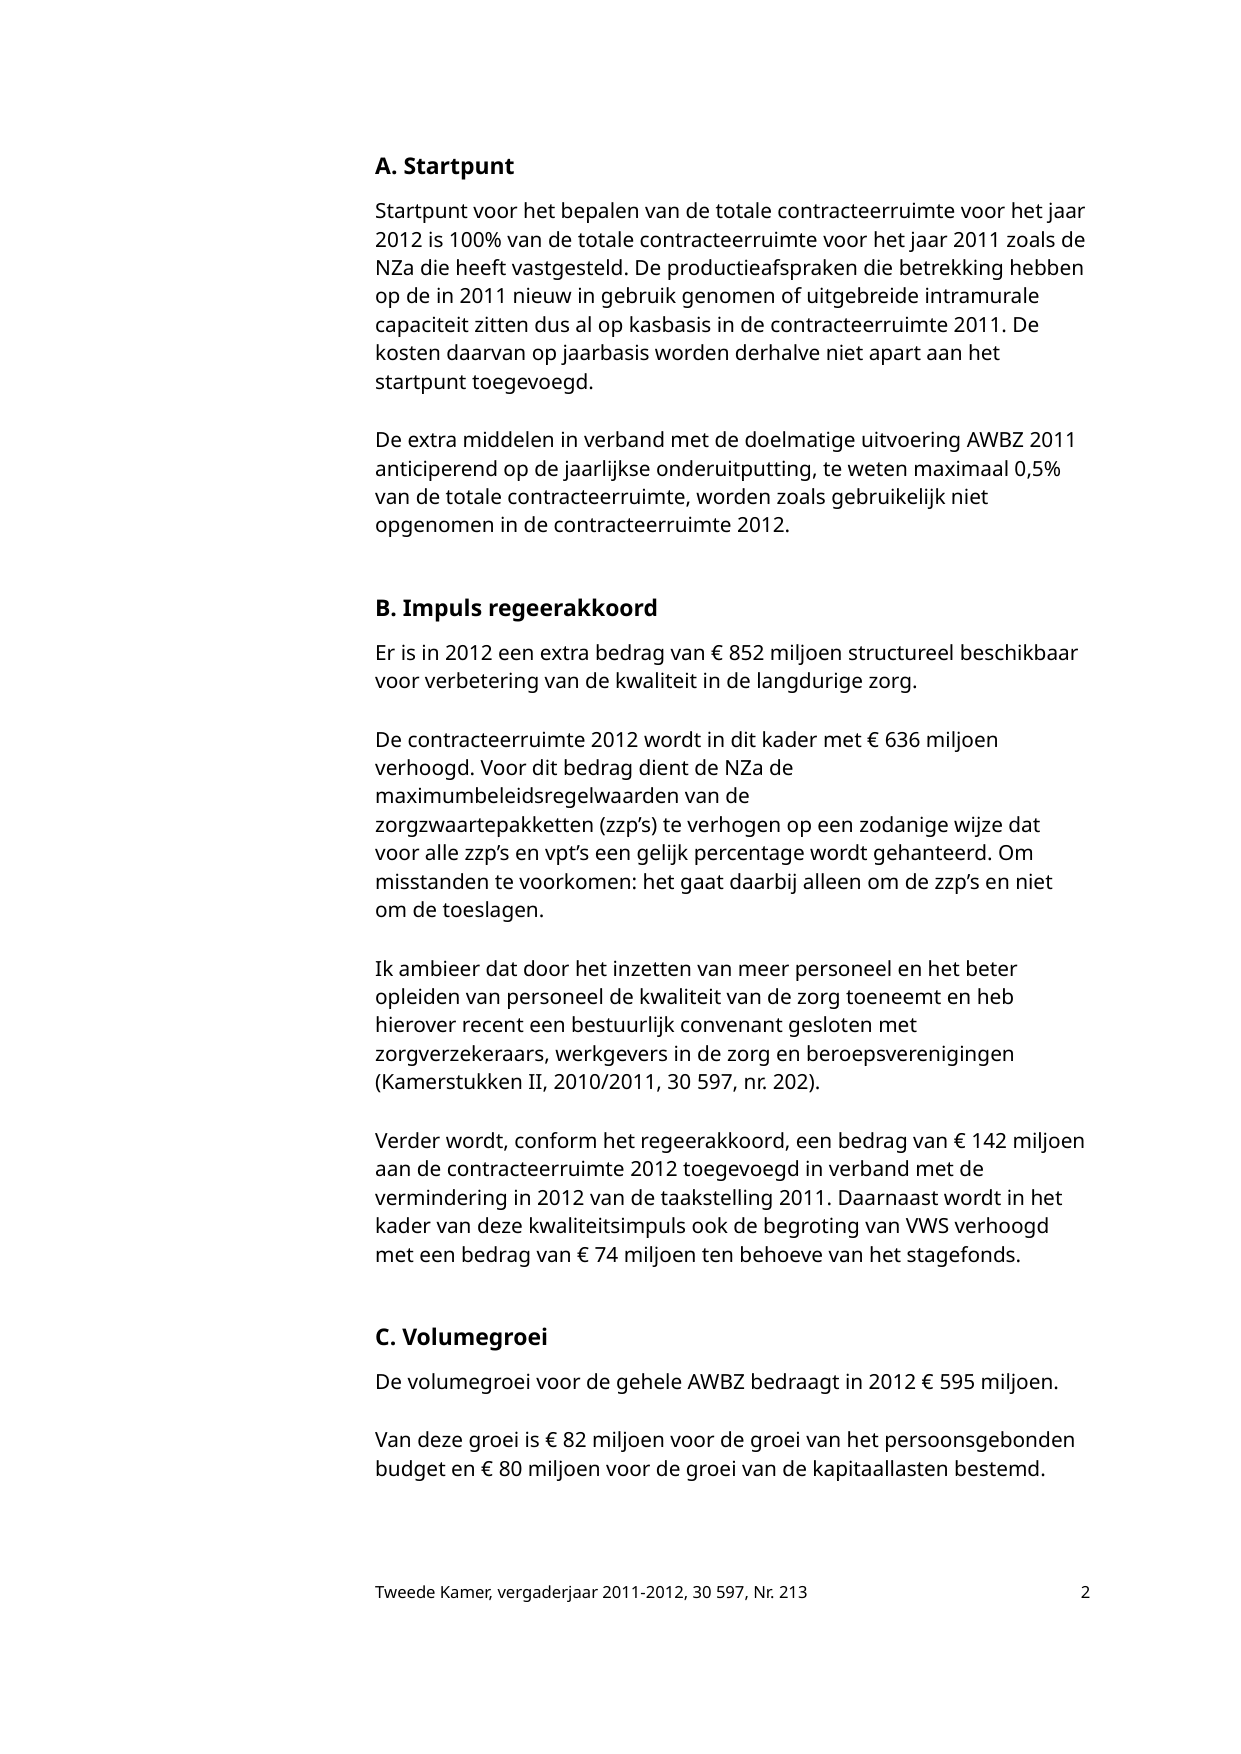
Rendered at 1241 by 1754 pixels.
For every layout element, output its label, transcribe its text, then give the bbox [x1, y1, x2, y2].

text zorgzwaartepakketten (zzp’s) te verhogen op een zodanige wijze dat voor alle zzp’s en vpt’s een gelijk percentage wordt gehanteerd. Om misstanden te voorkomen: het gaat daarbij alleen om de zzp’s en niet om de toeslagen. [375, 810, 1090, 924]
text Ik ambieer dat door het inzetten van meer personeel en het beter opleiden van personeel de kwaliteit van de zorg toeneemt en heb hierover recent een bestuurlijk convenant gesloten met zorgverzekeraars, werkgevers in de zorg en beroepsverenigingen (Kamerstukken II, 2010/2011, 30 597, nr. 202). [375, 954, 1090, 1096]
text Er is in 2012 een extra bedrag van € 852 miljoen structureel beschikbaar voor verbetering van de kwaliteit in de langdurige zorg. [375, 638, 1090, 695]
text Van deze groei is € 82 miljoen voor de groei van het persoonsgebonden budget en € 80 miljoen voor de groei van de kapitaallasten bestemd. [375, 1425, 1090, 1482]
text Startpunt voor het bepalen van de totale contracteerruimte voor het jaar 2012 is 100% van de totale contracteerruimte voor het jaar 2011 zoals de NZa die heeft vastgesteld. De productieafspraken die betrekking hebben op de in 2011 nieuw in gebruik genomen of uitgebreide intramurale capaciteit zitten dus al op kasbasis in de contracteerruimte 2011. De kosten daarvan op jaarbasis worden derhalve niet apart aan het startpunt toegevoegd. [375, 196, 1090, 395]
text De extra middelen in verband met de doelmatige uitvoering AWBZ 2011 anticiperend op de jaarlijkse onderuitputting, te weten maximaal 0,5% van de totale contracteerruimte, worden zoals gebruikelijk niet opgenomen in de contracteerruimte 2012. [375, 425, 1090, 539]
subtitle A. Startpunt [375, 150, 1090, 181]
text De volumegroei voor de gehele AWBZ bedraagt in 2012 € 595 miljoen. [375, 1367, 1090, 1395]
subtitle B. Impuls regeerakkoord [375, 592, 1090, 623]
text De contracteerruimte 2012 wordt in dit kader met € 636 miljoen verhoogd. Voor dit bedrag dient de NZa de maximumbeleidsregelwaarden van de [375, 725, 1090, 810]
text Verder wordt, conform het regeerakkoord, een bedrag van € 142 miljoen aan de contracteerruimte 2012 toegevoegd in verband met de vermindering in 2012 van de taakstelling 2011. Daarnaast wordt in het kader van deze kwaliteitsimpuls ook de begroting van VWS verhoogd met een bedrag van € 74 miljoen ten behoeve van het stagefonds. [375, 1126, 1090, 1268]
subtitle C. Volumegroei [375, 1321, 1090, 1352]
